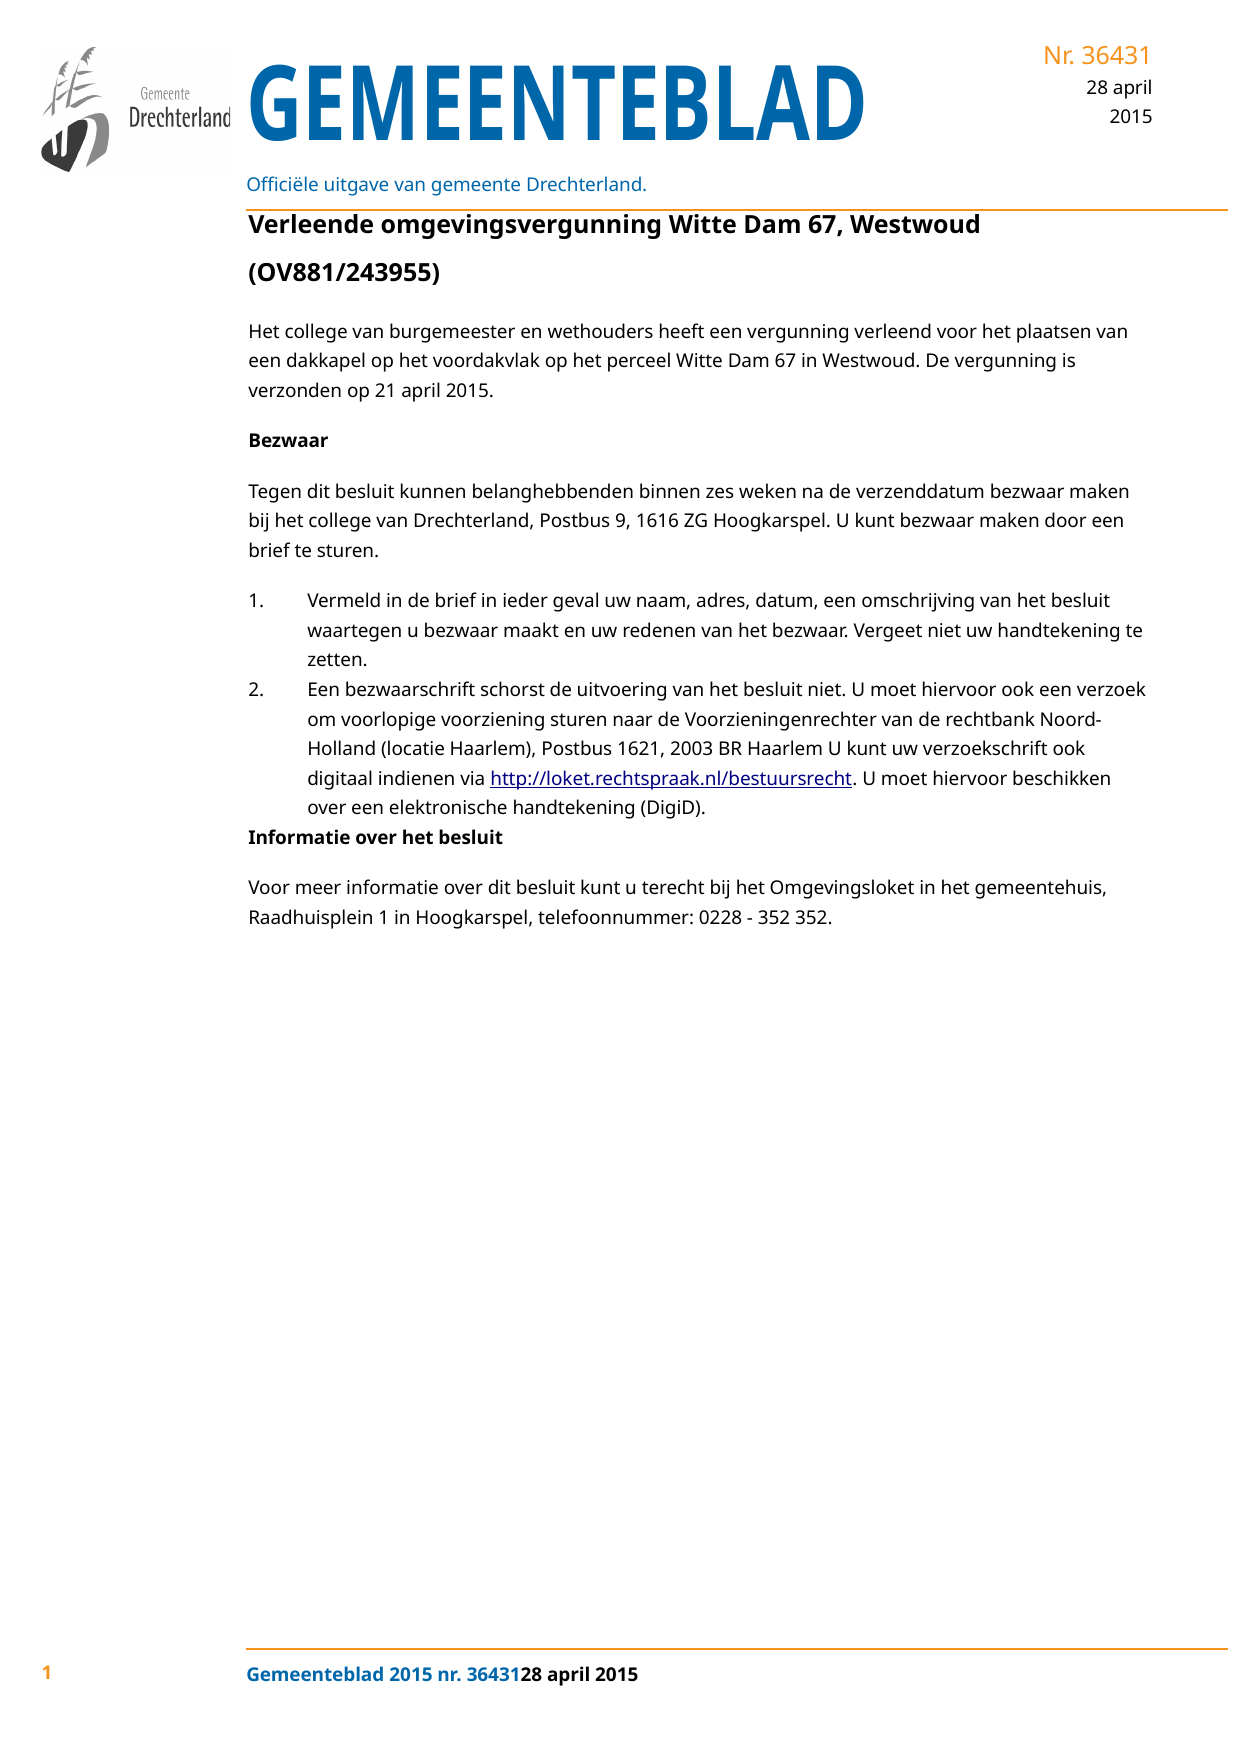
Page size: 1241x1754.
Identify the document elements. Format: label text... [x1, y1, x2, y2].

text Verleende omgevingsvergunning Witte Dam 67, Westwoud (OV881/243955) [248, 211, 1152, 288]
list Een bezwaarschrift schorst de uitvoering van het besluit niet. U moet hiervoor ook een verzoek om voorlopige voorziening sturen naar de Voorzieningenrechter van de rechtbank Noord-Holland (locatie Haarlem), Postbus 1621, 2003 BR Haarlem U kunt uw verzoekschrift ook digitaal indienen via http://loket.rechtspraak.nl/bestuursrecht. U moet hiervoor beschikken over een elektronische handtekening (DigiD). [248, 676, 1152, 820]
text Bezwaar [248, 427, 1152, 453]
text Voor meer informatie over dit besluit kunt u terecht bij het Omgevingsloket in het gemeentehuis, Raadhuisplein 1 in Hoogkarspel, telefoonnummer: 0228 - 352 352. [248, 874, 1152, 930]
text Tegen dit besluit kunnen belanghebbenden binnen zes weken na de verzenddatum bezwaar maken bij het college van Drechterland, Postbus 9, 1616 ZG Hoogkarspel. U kunt bezwaar maken door een brief te sturen. [248, 478, 1152, 563]
text Het college van burgemeester en wethouders heeft een vergunning verleend voor het plaatsen van een dakkapel op het voordakvlak op het perceel Witte Dam 67 in Westwoud. De vergunning is verzonden op 21 april 2015. [248, 318, 1152, 403]
picture [41, 47, 231, 172]
text Informatie over het besluit [248, 824, 1152, 850]
list Vermeld in de brief in ieder geval uw naam, adres, datum, een omschrijving van het besluit waartegen u bezwaar maakt en uw redenen van het bezwaar. Vergeet niet uw handtekening te zetten. [248, 587, 1152, 672]
